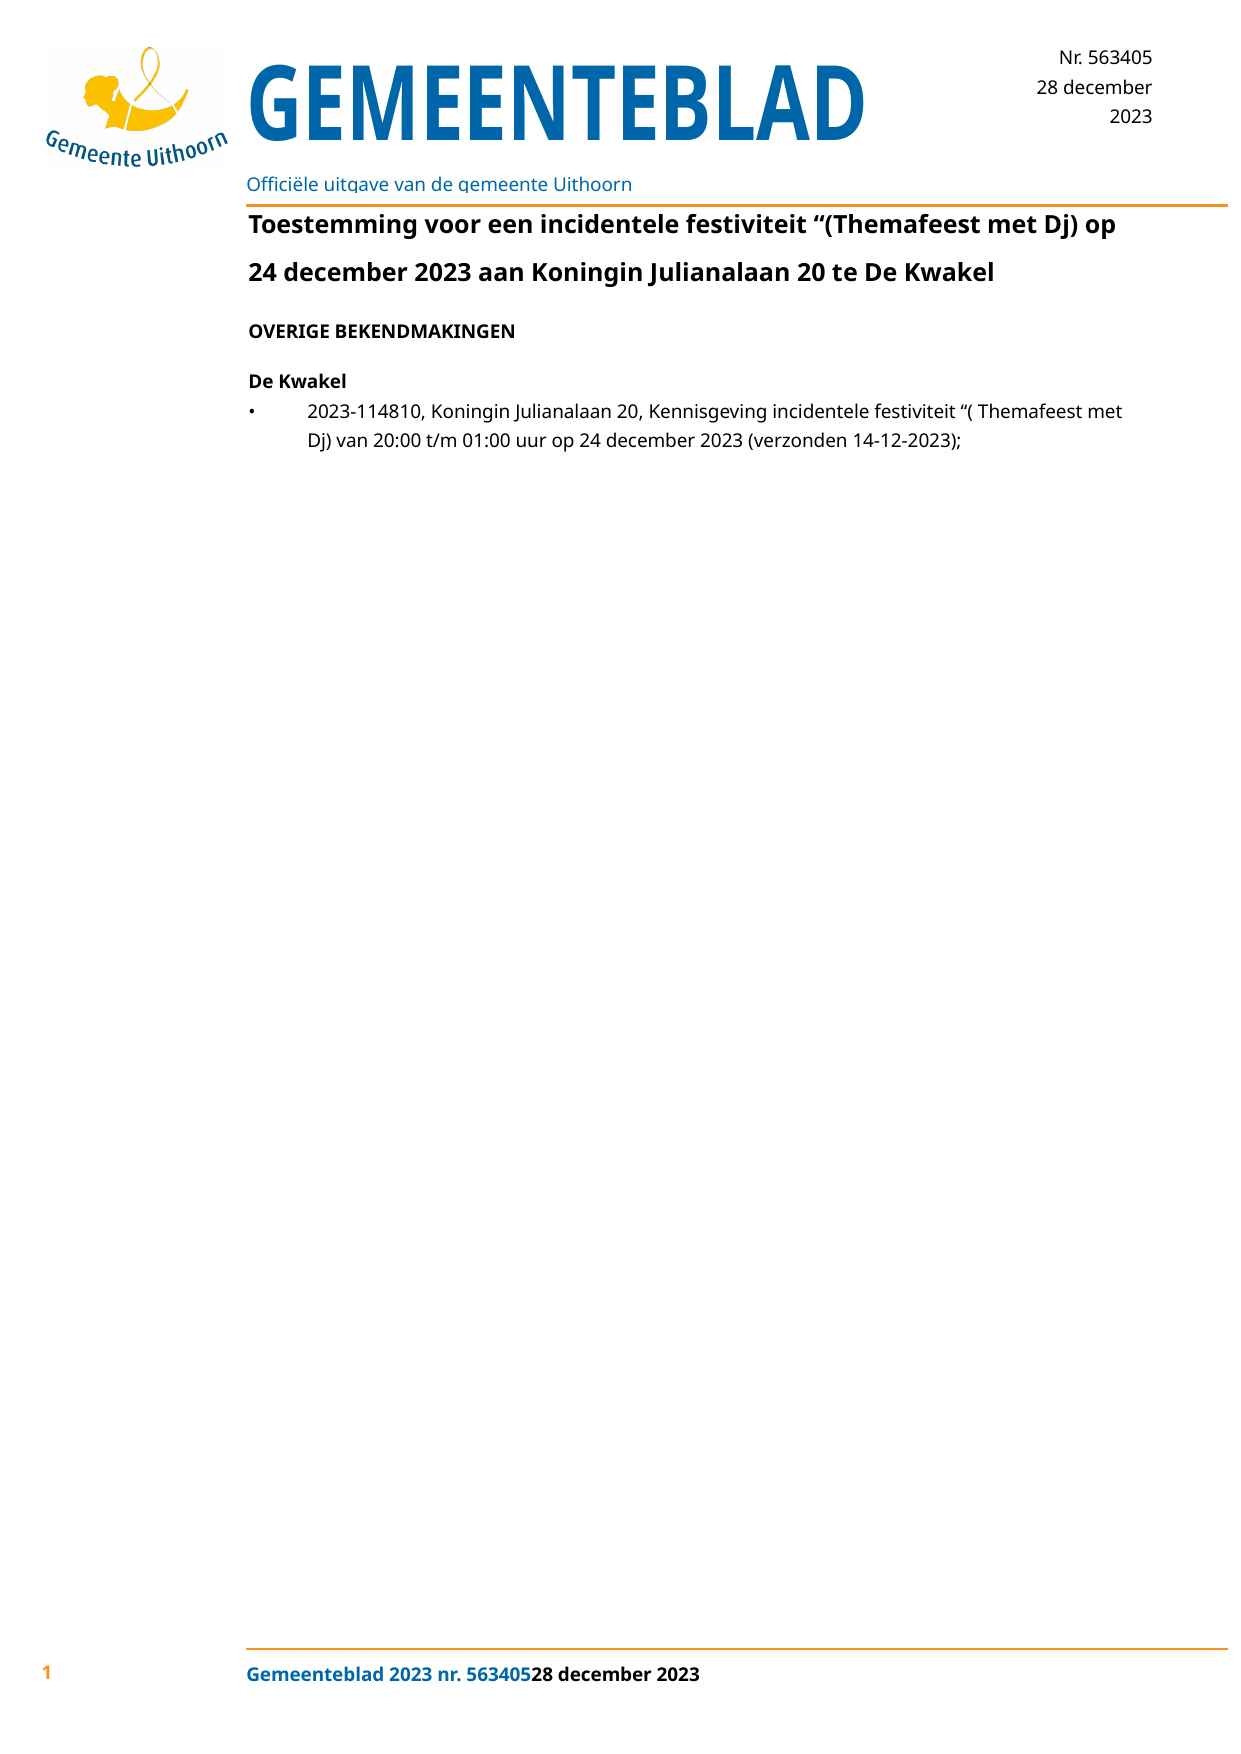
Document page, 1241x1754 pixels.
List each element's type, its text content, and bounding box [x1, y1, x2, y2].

picture [41, 47, 231, 172]
text OVERIGE BEKENDMAKINGEN [248, 318, 1152, 344]
text De Kwakel [248, 368, 1152, 394]
list 2023-114810, Koningin Julianalaan 20, Kennisgeving incidentele festiviteit “( Themafeest met Dj) van 20:00 t/m 01:00 uur op 24 december 2023 (verzonden 14-12-2023); [248, 398, 1152, 453]
text Toestemming voor een incidentele festiviteit “(Themafeest met Dj) op 24 december 2023 aan Koningin Julianalaan 20 te De Kwakel [248, 207, 1152, 288]
